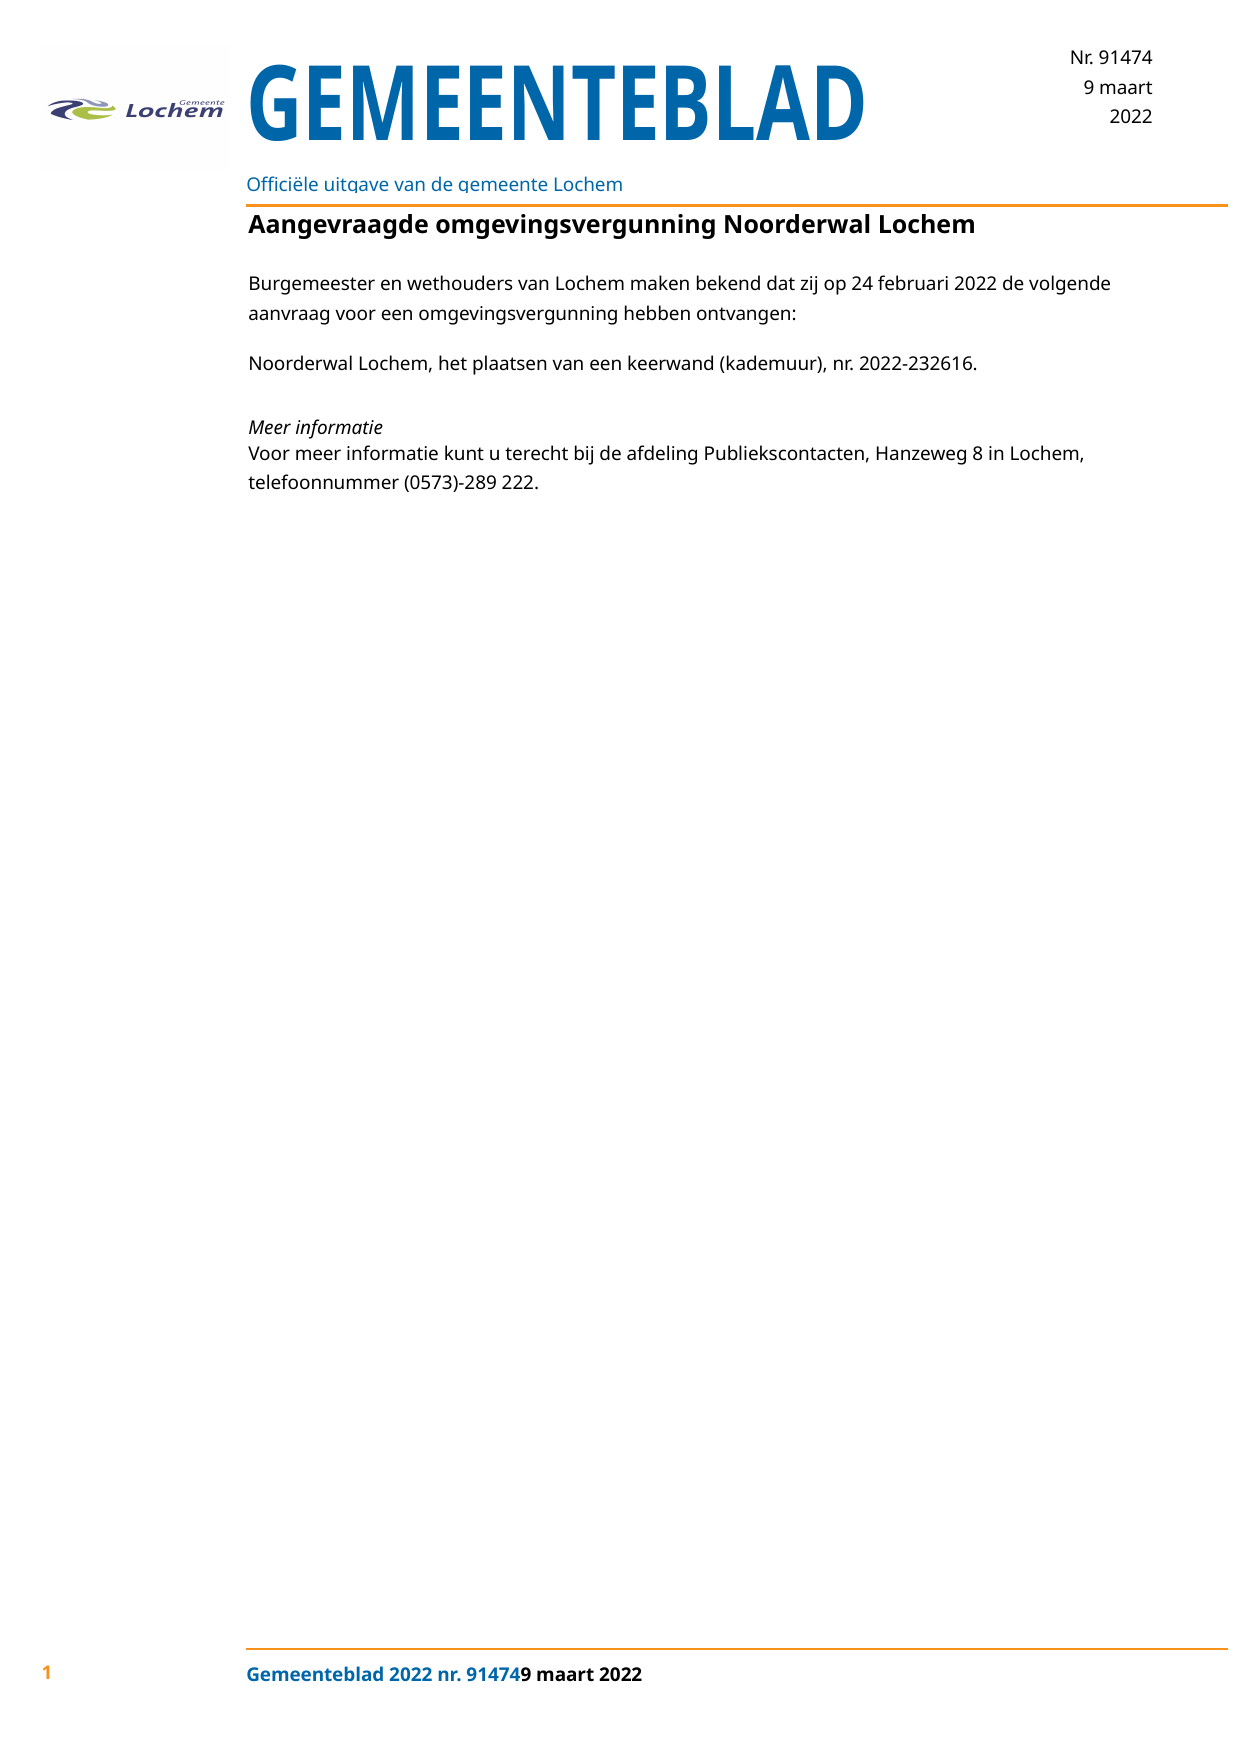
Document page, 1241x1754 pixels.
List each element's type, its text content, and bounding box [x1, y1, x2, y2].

text Voor meer informatie kunt u terecht bij de afdeling Publiekscontacten, Hanzeweg 8 in Lochem, telefoonnummer (0573)-289 222. [248, 440, 1152, 495]
picture [41, 47, 231, 172]
text Burgemeester en wethouders van Lochem maken bekend dat zij op 24 februari 2022 de volgende aanvraag voor een omgevingsvergunning hebben ontvangen: [248, 270, 1152, 326]
text Meer informatie [248, 414, 1152, 440]
text Aangevraagde omgevingsvergunning Noorderwal Lochem [248, 207, 1152, 241]
text Noorderwal Lochem, het plaatsen van een keerwand (kademuur), nr. 2022-232616. [248, 350, 1152, 376]
